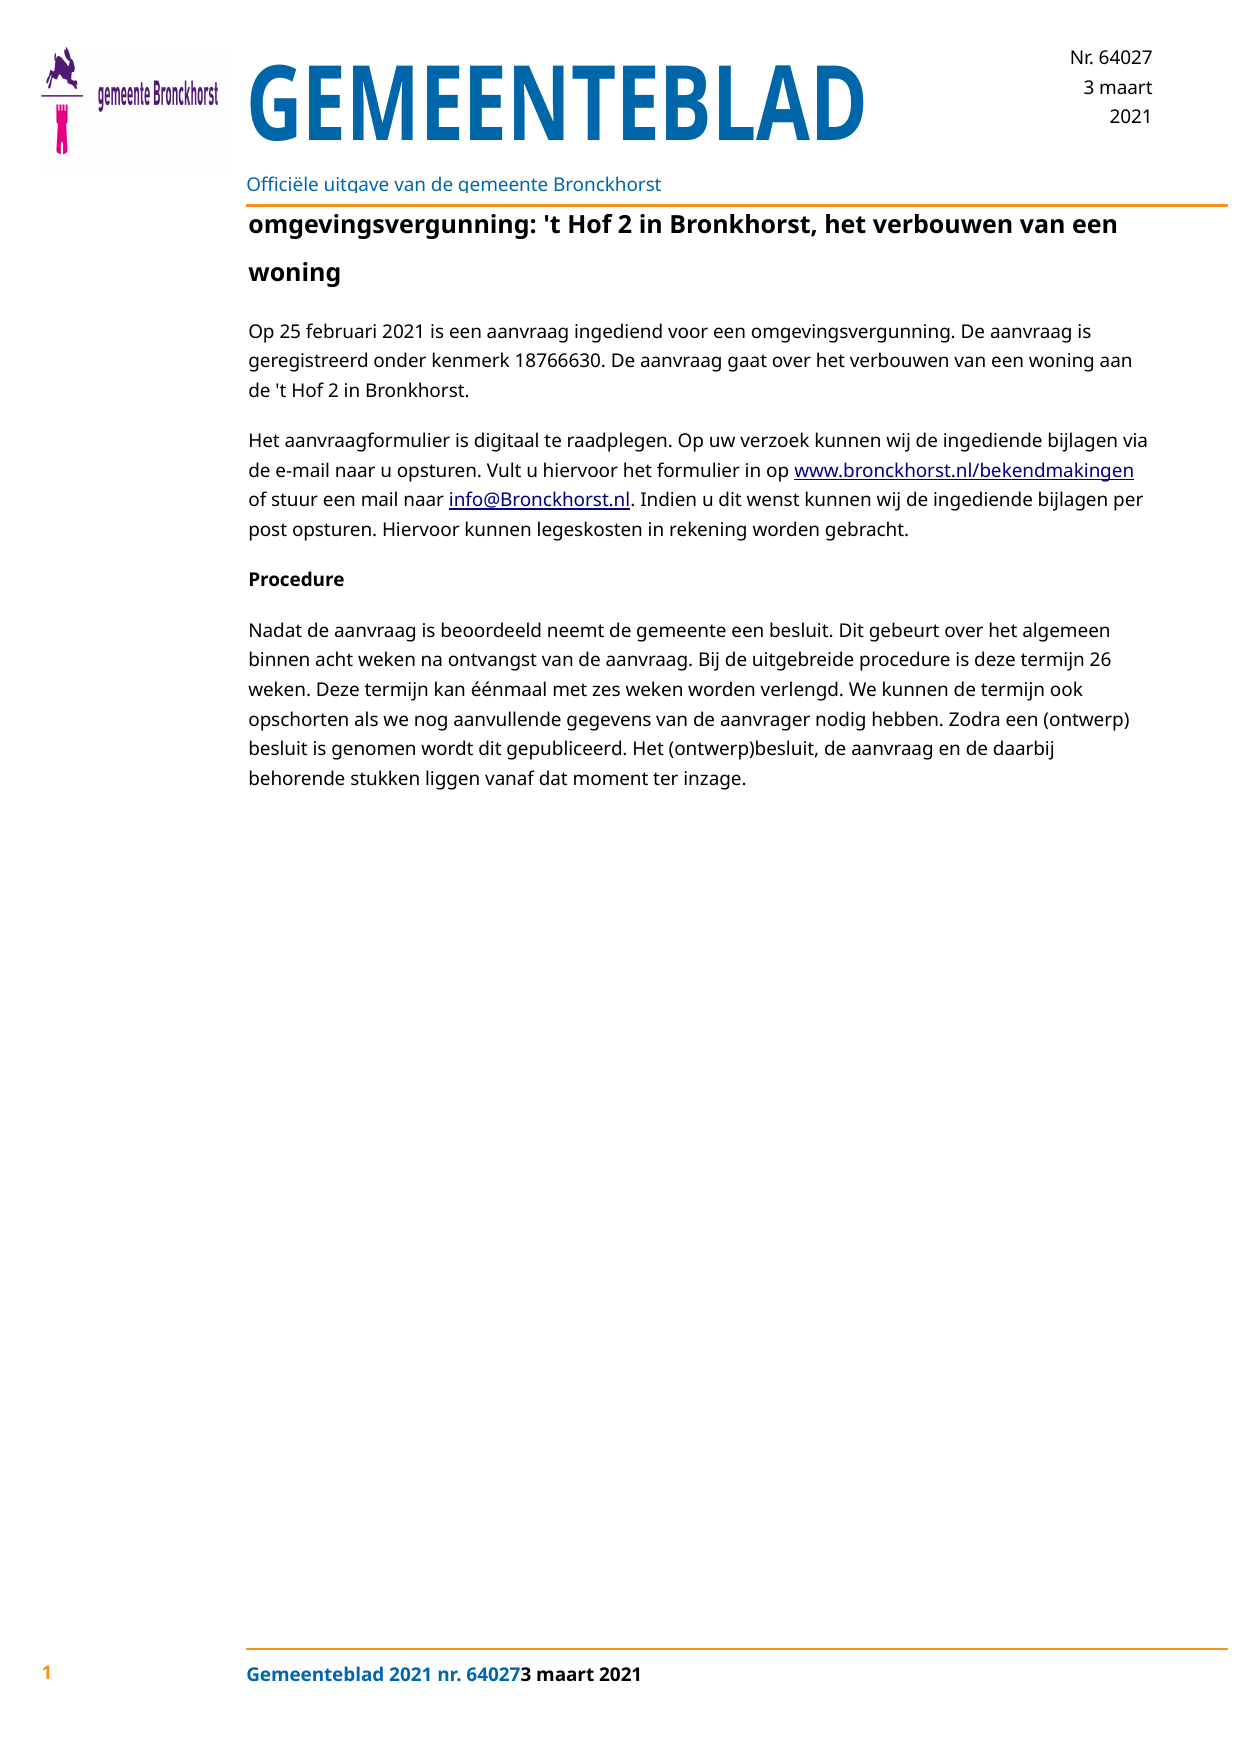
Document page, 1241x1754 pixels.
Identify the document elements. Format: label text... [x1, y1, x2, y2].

text omgevingsvergunning: 't Hof 2 in Bronkhorst, het verbouwen van een woning [248, 207, 1152, 288]
text Op 25 februari 2021 is een aanvraag ingediend voor een omgevingsvergunning. De aanvraag is geregistreerd onder kenmerk 18766630. De aanvraag gaat over het verbouwen van een woning aan de 't Hof 2 in Bronkhorst. [248, 318, 1152, 403]
picture [41, 47, 231, 172]
text Het aanvraagformulier is digitaal te raadplegen. Op uw verzoek kunnen wij de ingediende bijlagen via de e-mail naar u opsturen. Vult u hiervoor het formulier in op www.bronckhorst.nl/bekendmakingen of stuur een mail naar info@Bronckhorst.nl. Indien u dit wenst kunnen wij de ingediende bijlagen per post opsturen. Hiervoor kunnen legeskosten in rekening worden gebracht. [248, 427, 1152, 542]
text Nadat de aanvraag is beoordeeld neemt de gemeente een besluit. Dit gebeurt over het algemeen binnen acht weken na ontvangst van de aanvraag. Bij de uitgebreide procedure is deze termijn 26 weken. Deze termijn kan éénmaal met zes weken worden verlengd. We kunnen de termijn ook opschorten als we nog aanvullende gegevens van de aanvrager nodig hebben. Zodra een (ontwerp) besluit is genomen wordt dit gepubliceerd. Het (ontwerp)besluit, de aanvraag en de daarbij behorende stukken liggen vanaf dat moment ter inzage. [248, 617, 1152, 791]
text Procedure [248, 567, 1152, 592]
